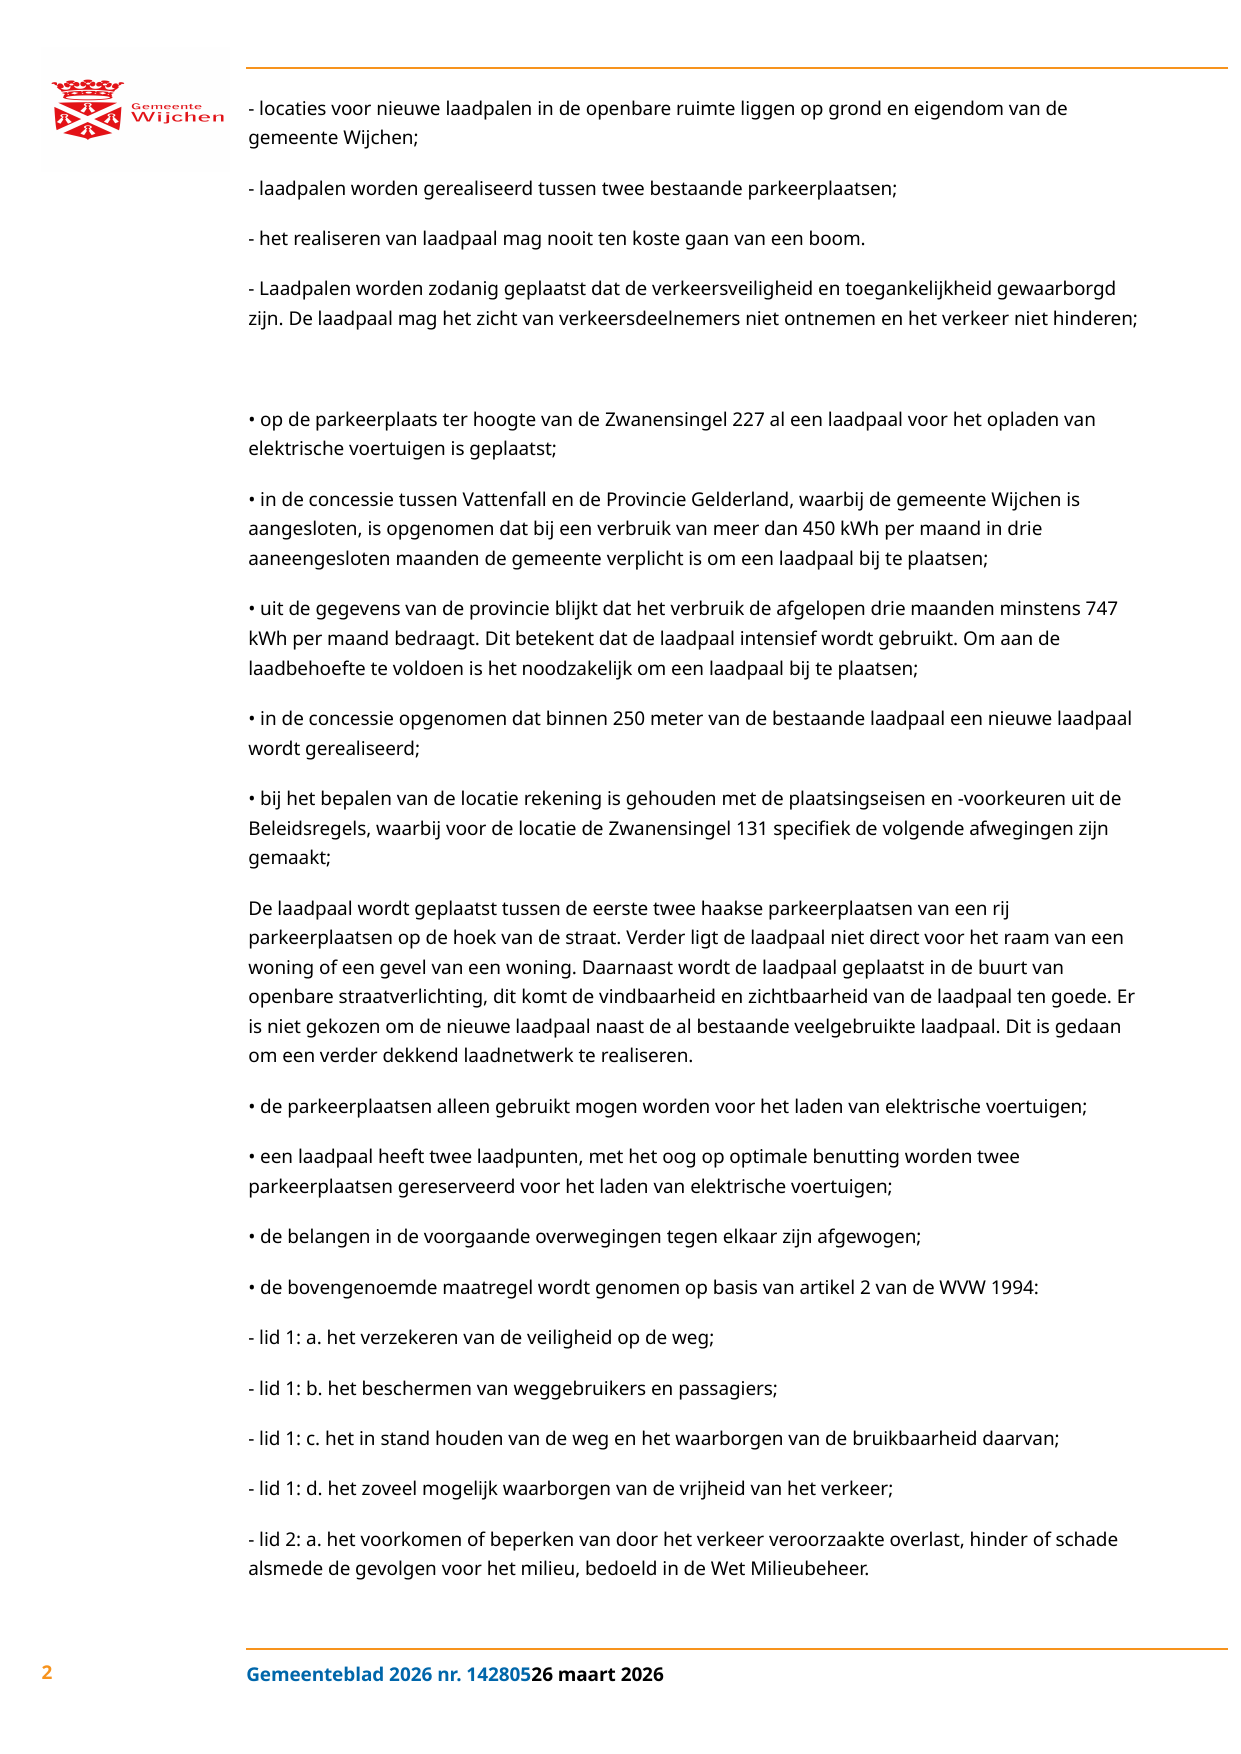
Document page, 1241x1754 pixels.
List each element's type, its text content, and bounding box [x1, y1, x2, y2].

text - Laadpalen worden zodanig geplaatst dat de verkeersveiligheid en toegankelijkheid gewaarborgd zijn. De laadpaal mag het zicht van verkeersdeelnemers niet ontnemen en het verkeer niet hinderen; [248, 276, 1152, 331]
text - lid 1: b. het beschermen van weggebruikers en passagiers; [248, 1375, 1152, 1401]
text • een laadpaal heeft twee laadpunten, met het oog op optimale benutting worden twee parkeerplaatsen gereserveerd voor het laden van elektrische voertuigen; [248, 1143, 1152, 1199]
text - lid 2: a. het voorkomen of beperken van door het verkeer veroorzaakte overlast, hinder of schade alsmede de gevolgen voor het milieu, bedoeld in de Wet Milieubeheer. [248, 1526, 1152, 1581]
text - laadpalen worden gerealiseerd tussen twee bestaande parkeerplaatsen; [248, 175, 1152, 201]
text • uit de gegevens van de provincie blijkt dat het verbruik de afgelopen drie maanden minstens 747 kWh per maand bedraagt. Dit betekent dat de laadpaal intensief wordt gebruikt. Om aan de laadbehoefte te voldoen is het noodzakelijk om een laadpaal bij te plaatsen; [248, 596, 1152, 681]
text - lid 1: d. het zoveel mogelijk waarborgen van de vrijheid van het verkeer; [248, 1476, 1152, 1501]
text • in de concessie opgenomen dat binnen 250 meter van de bestaande laadpaal een nieuwe laadpaal wordt gerealiseerd; [248, 705, 1152, 761]
text - lid 1: a. het verzekeren van de veiligheid op de weg; [248, 1324, 1152, 1350]
text - locaties voor nieuwe laadpalen in de openbare ruimte liggen op grond en eigendom van de gemeente Wijchen; [248, 95, 1152, 150]
text • in de concessie tussen Vattenfall en de Provincie Gelderland, waarbij de gemeente Wijchen is aangesloten, is opgenomen dat bij een verbruik van meer dan 450 kWh per maand in drie aaneengesloten maanden de gemeente verplicht is om een laadpaal bij te plaatsen; [248, 486, 1152, 571]
text • bij het bepalen van de locatie rekening is gehouden met de plaatsingseisen en -voorkeuren uit de Beleidsregels, waarbij voor de locatie de Zwanensingel 131 specifiek de volgende afwegingen zijn gemaakt; [248, 785, 1152, 870]
text - het realiseren van laadpaal mag nooit ten koste gaan van een boom. [248, 225, 1152, 251]
text • de parkeerplaatsen alleen gebruikt mogen worden voor het laden van elektrische voertuigen; [248, 1093, 1152, 1119]
text - lid 1: c. het in stand houden van de weg en het waarborgen van de bruikbaarheid daarvan; [248, 1425, 1152, 1451]
text • de belangen in de voorgaande overwegingen tegen elkaar zijn afgewogen; [248, 1223, 1152, 1249]
text De laadpaal wordt geplaatst tussen de eerste twee haakse parkeerplaatsen van een rij parkeerplaatsen op de hoek van de straat. Verder ligt de laadpaal niet direct voor het raam van een woning of een gevel van een woning. Daarnaast wordt de laadpaal geplaatst in de buurt van openbare straatverlichting, dit komt de vindbaarheid en zichtbaarheid van de laadpaal ten goede. Er is niet gekozen om de nieuwe laadpaal naast de al bestaande veelgebruikte laadpaal. Dit is gedaan om een verder dekkend laadnetwerk te realiseren. [248, 895, 1152, 1068]
text • op de parkeerplaats ter hoogte van de Zwanensingel 227 al een laadpaal voor het opladen van elektrische voertuigen is geplaatst; [248, 406, 1152, 461]
picture [41, 47, 231, 172]
text • de bovengenoemde maatregel wordt genomen op basis van artikel 2 van de WVW 1994: [248, 1274, 1152, 1300]
